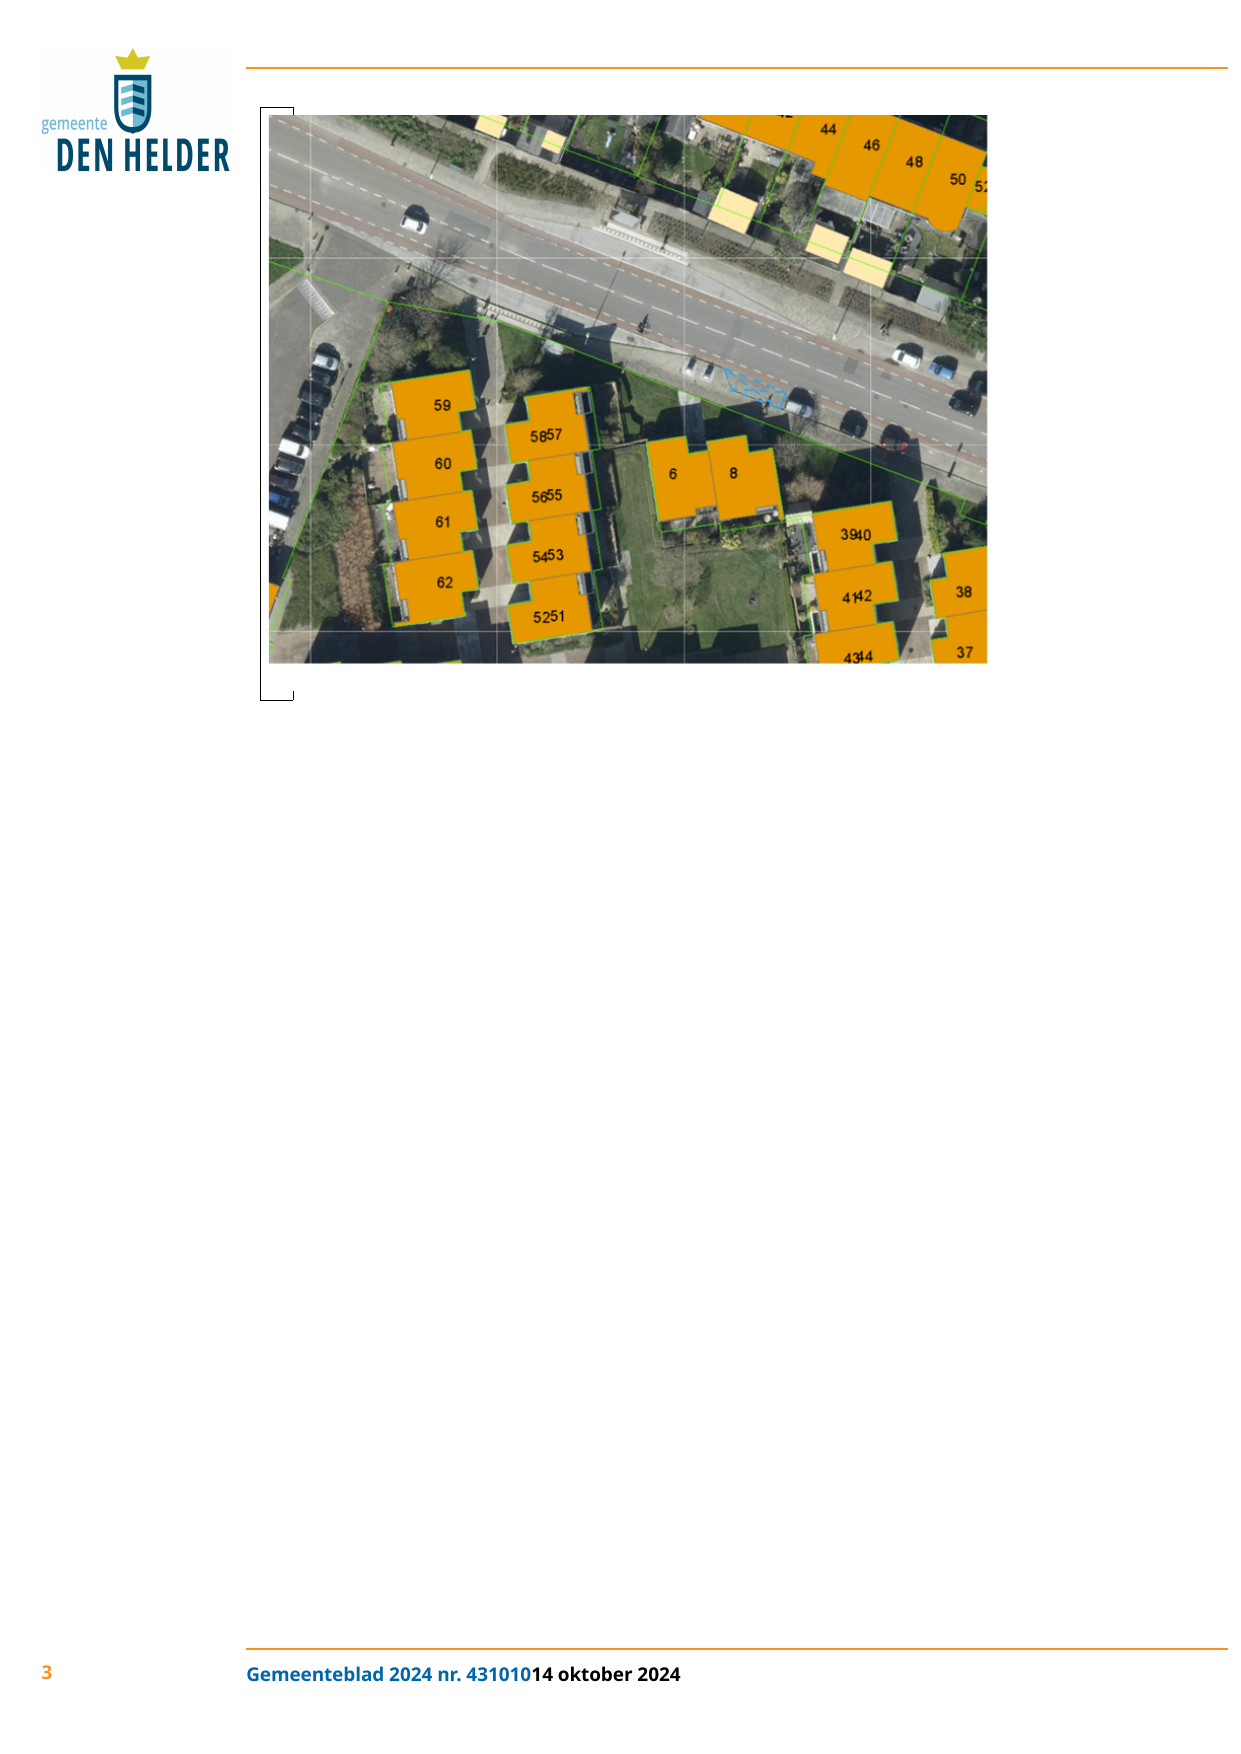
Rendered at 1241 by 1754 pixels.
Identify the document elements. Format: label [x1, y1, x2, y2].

picture [130, 157, 135, 172]
picture [220, 160, 224, 172]
picture [63, 144, 68, 165]
picture [41, 47, 231, 172]
picture [268, 115, 1155, 691]
picture [100, 154, 106, 172]
picture [182, 144, 187, 165]
